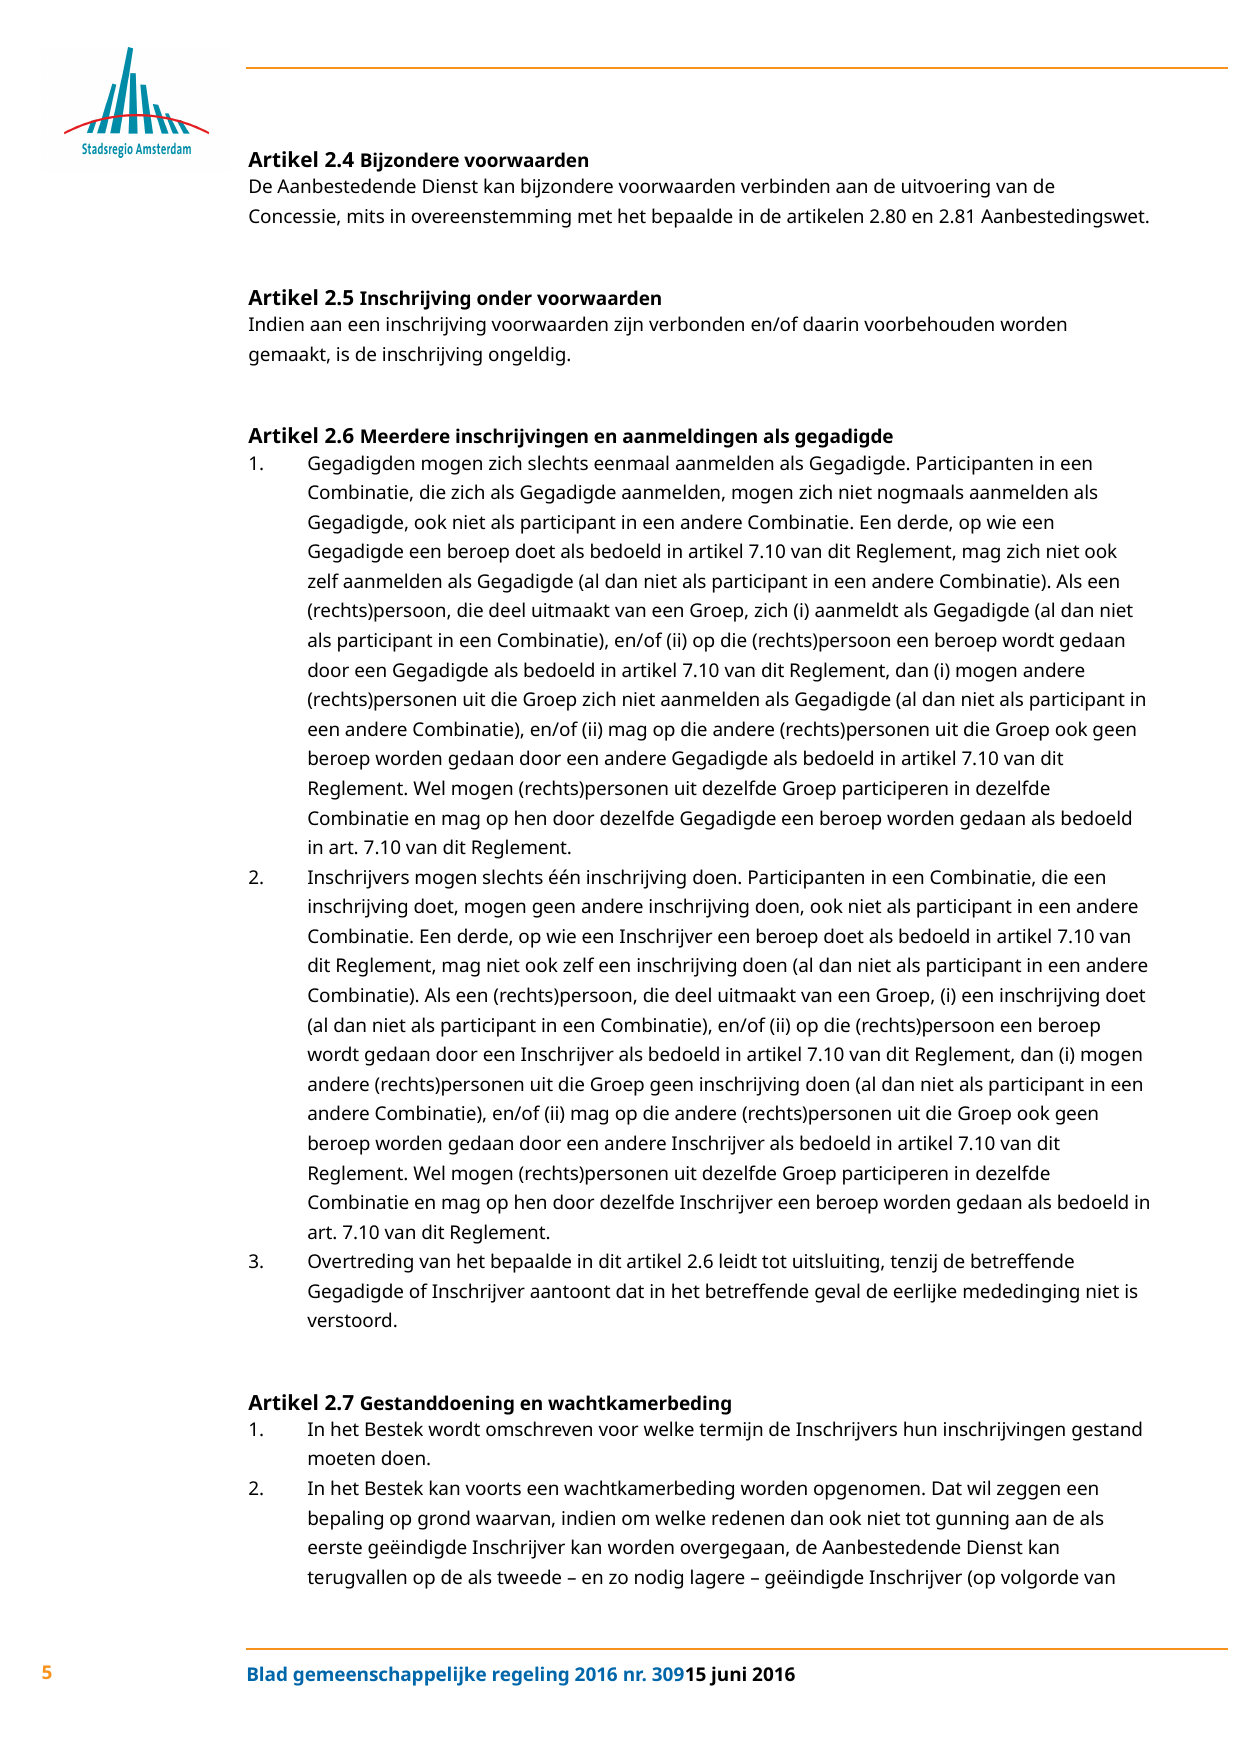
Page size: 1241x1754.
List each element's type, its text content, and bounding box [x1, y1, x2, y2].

list Gegadigden mogen zich slechts eenmaal aanmelden als Gegadigde. Participanten in een Combinatie, die zich als Gegadigde aanmelden, mogen zich niet nogmaals aanmelden als Gegadigde, ook niet als participant in een andere Combinatie. Een derde, op wie een Gegadigde een beroep doet als bedoeld in artikel 7.10 van dit Reglement, mag zich niet ook zelf aanmelden als Gegadigde (al dan niet als participant in een andere Combinatie). Als een (rechts)persoon, die deel uitmaakt van een Groep, zich (i) aanmeldt als Gegadigde (al dan niet als participant in een Combinatie), en/of (ii) op die (rechts)persoon een beroep wordt gedaan door een Gegadigde als bedoeld in artikel 7.10 van dit Reglement, dan (i) mogen andere (rechts)personen uit die Groep zich niet aanmelden als Gegadigde (al dan niet als participant in een andere Combinatie), en/of (ii) mag op die andere (rechts)personen uit die Groep ook geen beroep worden gedaan door een andere Gegadigde als bedoeld in artikel 7.10 van dit Reglement. Wel mogen (rechts)personen uit dezelfde Groep participeren in dezelfde Combinatie en mag op hen door dezelfde Gegadigde een beroep worden gedaan als bedoeld in art. 7.10 van dit Reglement. [248, 450, 1152, 860]
list Inschrijvers mogen slechts één inschrijving doen. Participanten in een Combinatie, die een inschrijving doet, mogen geen andere inschrijving doen, ook niet als participant in een andere Combinatie. Een derde, op wie een Inschrijver een beroep doet als bedoeld in artikel 7.10 van dit Reglement, mag niet ook zelf een inschrijving doen (al dan niet als participant in een andere Combinatie). Als een (rechts)persoon, die deel uitmaakt van een Groep, (i) een inschrijving doet (al dan niet als participant in een Combinatie), en/of (ii) op die (rechts)persoon een beroep wordt gedaan door een Inschrijver als bedoeld in artikel 7.10 van dit Reglement, dan (i) mogen andere (rechts)personen uit die Groep geen inschrijving doen (al dan niet als participant in een andere Combinatie), en/of (ii) mag op die andere (rechts)personen uit die Groep ook geen beroep worden gedaan door een andere Inschrijver als bedoeld in artikel 7.10 van dit Reglement. Wel mogen (rechts)personen uit dezelfde Groep participeren in dezelfde Combinatie en mag op hen door dezelfde Inschrijver een beroep worden gedaan als bedoeld in art. 7.10 van dit Reglement. [248, 864, 1152, 1244]
text Artikel 2.5 Inschrijving onder voorwaarden [248, 283, 1152, 312]
list In het Bestek wordt omschreven voor welke termijn de Inschrijvers hun inschrijvingen gestand moeten doen. [248, 1416, 1152, 1471]
picture [41, 47, 231, 172]
text Artikel 2.7 Gestanddoening en wachtkamerbeding [248, 1388, 1152, 1416]
list In het Bestek kan voorts een wachtkamerbeding worden opgenomen. Dat wil zeggen een bepaling op grond waarvan, indien om welke redenen dan ook niet tot gunning aan de als eerste geëindigde Inschrijver kan worden overgegaan, de Aanbestedende Dienst kan terugvallen op de als tweede – en zo nodig lagere – geëindigde Inschrijver (op volgorde van [248, 1475, 1152, 1590]
text Indien aan een inschrijving voorwaarden zijn verbonden en/of daarin voorbehouden worden gemaakt, is de inschrijving ongeldig. [248, 312, 1152, 367]
text De Aanbestedende Dienst kan bijzondere voorwaarden verbinden aan de uitvoering van de Concessie, mits in overeenstemming met het bepaalde in de artikelen 2.80 en 2.81 Aanbestedingswet. [248, 174, 1152, 229]
text Artikel 2.4 Bijzondere voorwaarden [248, 145, 1152, 174]
text Artikel 2.6 Meerdere inschrijvingen en aanmeldingen als gegadigde [248, 421, 1152, 450]
list Overtreding van het bepaalde in dit artikel 2.6 leidt tot uitsluiting, tenzij de betreffende Gegadigde of Inschrijver aantoont dat in het betreffende geval de eerlijke mededinging niet is verstoord. [248, 1248, 1152, 1333]
